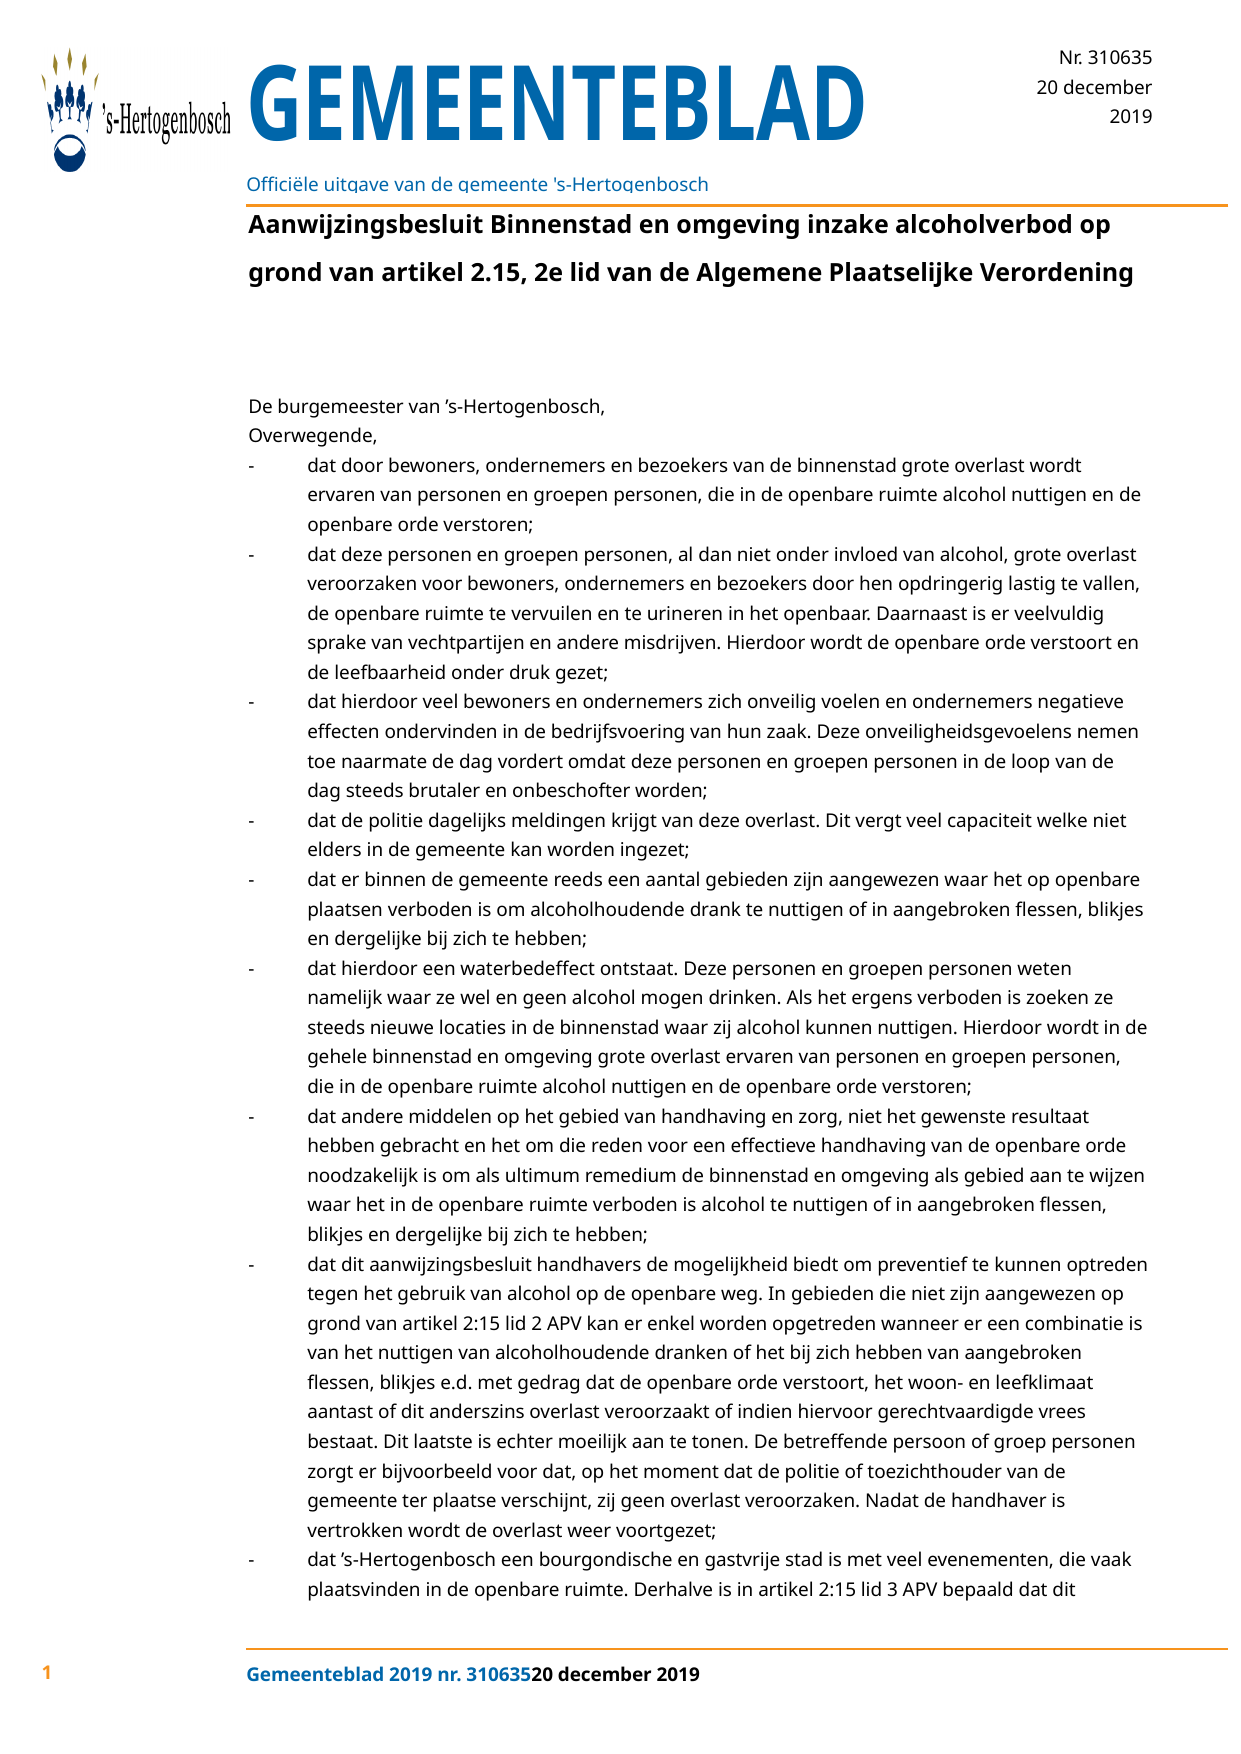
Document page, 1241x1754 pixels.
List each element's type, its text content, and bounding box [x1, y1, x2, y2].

list dat andere middelen op het gebied van handhaving en zorg, niet het gewenste resultaat hebben gebracht en het om die reden voor een effectieve handhaving van de openbare orde noodzakelijk is om als ultimum remedium de binnenstad en omgeving als gebied aan te wijzen waar het in de openbare ruimte verboden is alcohol te nuttigen of in aangebroken flessen, blikjes en dergelijke bij zich te hebben; [248, 1103, 1152, 1247]
list dat ’s-Hertogenbosch een bourgondische en gastvrije stad is met veel evenementen, die vaak plaatsvinden in de openbare ruimte. Derhalve is in artikel 2:15 lid 3 APV bepaald dat dit [248, 1547, 1152, 1602]
text Aanwijzingsbesluit Binnenstad en omgeving inzake alcoholverbod op grond van artikel 2.15, 2e lid van de Algemene Plaatselijke Verordening [248, 207, 1152, 288]
picture [41, 47, 231, 172]
list dat hierdoor een waterbedeffect ontstaat. Deze personen en groepen personen weten namelijk waar ze wel en geen alcohol mogen drinken. Als het ergens verboden is zoeken ze steeds nieuwe locaties in de binnenstad waar zij alcohol kunnen nuttigen. Hierdoor wordt in de gehele binnenstad en omgeving grote overlast ervaren van personen en groepen personen, die in de openbare ruimte alcohol nuttigen en de openbare orde verstoren; [248, 955, 1152, 1099]
text De burgemeester van ’s-Hertogenbosch, [248, 393, 1152, 419]
list dat de politie dagelijks meldingen krijgt van deze overlast. Dit vergt veel capaciteit welke niet elders in de gemeente kan worden ingezet; [248, 807, 1152, 862]
list dat hierdoor veel bewoners en ondernemers zich onveilig voelen en ondernemers negatieve effecten ondervinden in de bedrijfsvoering van hun zaak. Deze onveiligheidsgevoelens nemen toe naarmate de dag vordert omdat deze personen en groepen personen in de loop van de dag steeds brutaler en onbeschofter worden; [248, 689, 1152, 803]
list dat dit aanwijzingsbesluit handhavers de mogelijkheid biedt om preventief te kunnen optreden tegen het gebruik van alcohol op de openbare weg. In gebieden die niet zijn aangewezen op grond van artikel 2:15 lid 2 APV kan er enkel worden opgetreden wanneer er een combinatie is van het nuttigen van alcoholhoudende dranken of het bij zich hebben van aangebroken flessen, blikjes e.d. met gedrag dat de openbare orde verstoort, het woon- en leefklimaat aantast of dit anderszins overlast veroorzaakt of indien hiervoor gerechtvaardigde vrees bestaat. Dit laatste is echter moeilijk aan te tonen. De betreffende persoon of groep personen zorgt er bijvoorbeeld voor dat, op het moment dat de politie of toezichthouder van de gemeente ter plaatse verschijnt, zij geen overlast veroorzaken. Nadat de handhaver is vertrokken wordt de overlast weer voortgezet; [248, 1251, 1152, 1543]
list dat door bewoners, ondernemers en bezoekers van de binnenstad grote overlast wordt ervaren van personen en groepen personen, die in de openbare ruimte alcohol nuttigen en de openbare orde verstoren; [248, 452, 1152, 537]
list dat deze personen en groepen personen, al dan niet onder invloed van alcohol, grote overlast veroorzaken voor bewoners, ondernemers en bezoekers door hen opdringerig lastig te vallen, de openbare ruimte te vervuilen en te urineren in het openbaar. Daarnaast is er veelvuldig sprake van vechtpartijen en andere misdrijven. Hierdoor wordt de openbare orde verstoort en de leefbaarheid onder druk gezet; [248, 541, 1152, 685]
list dat er binnen de gemeente reeds een aantal gebieden zijn aangewezen waar het op openbare plaatsen verboden is om alcoholhoudende drank te nuttigen of in aangebroken flessen, blikjes en dergelijke bij zich te hebben; [248, 866, 1152, 951]
text Overwegende, [248, 422, 1152, 448]
